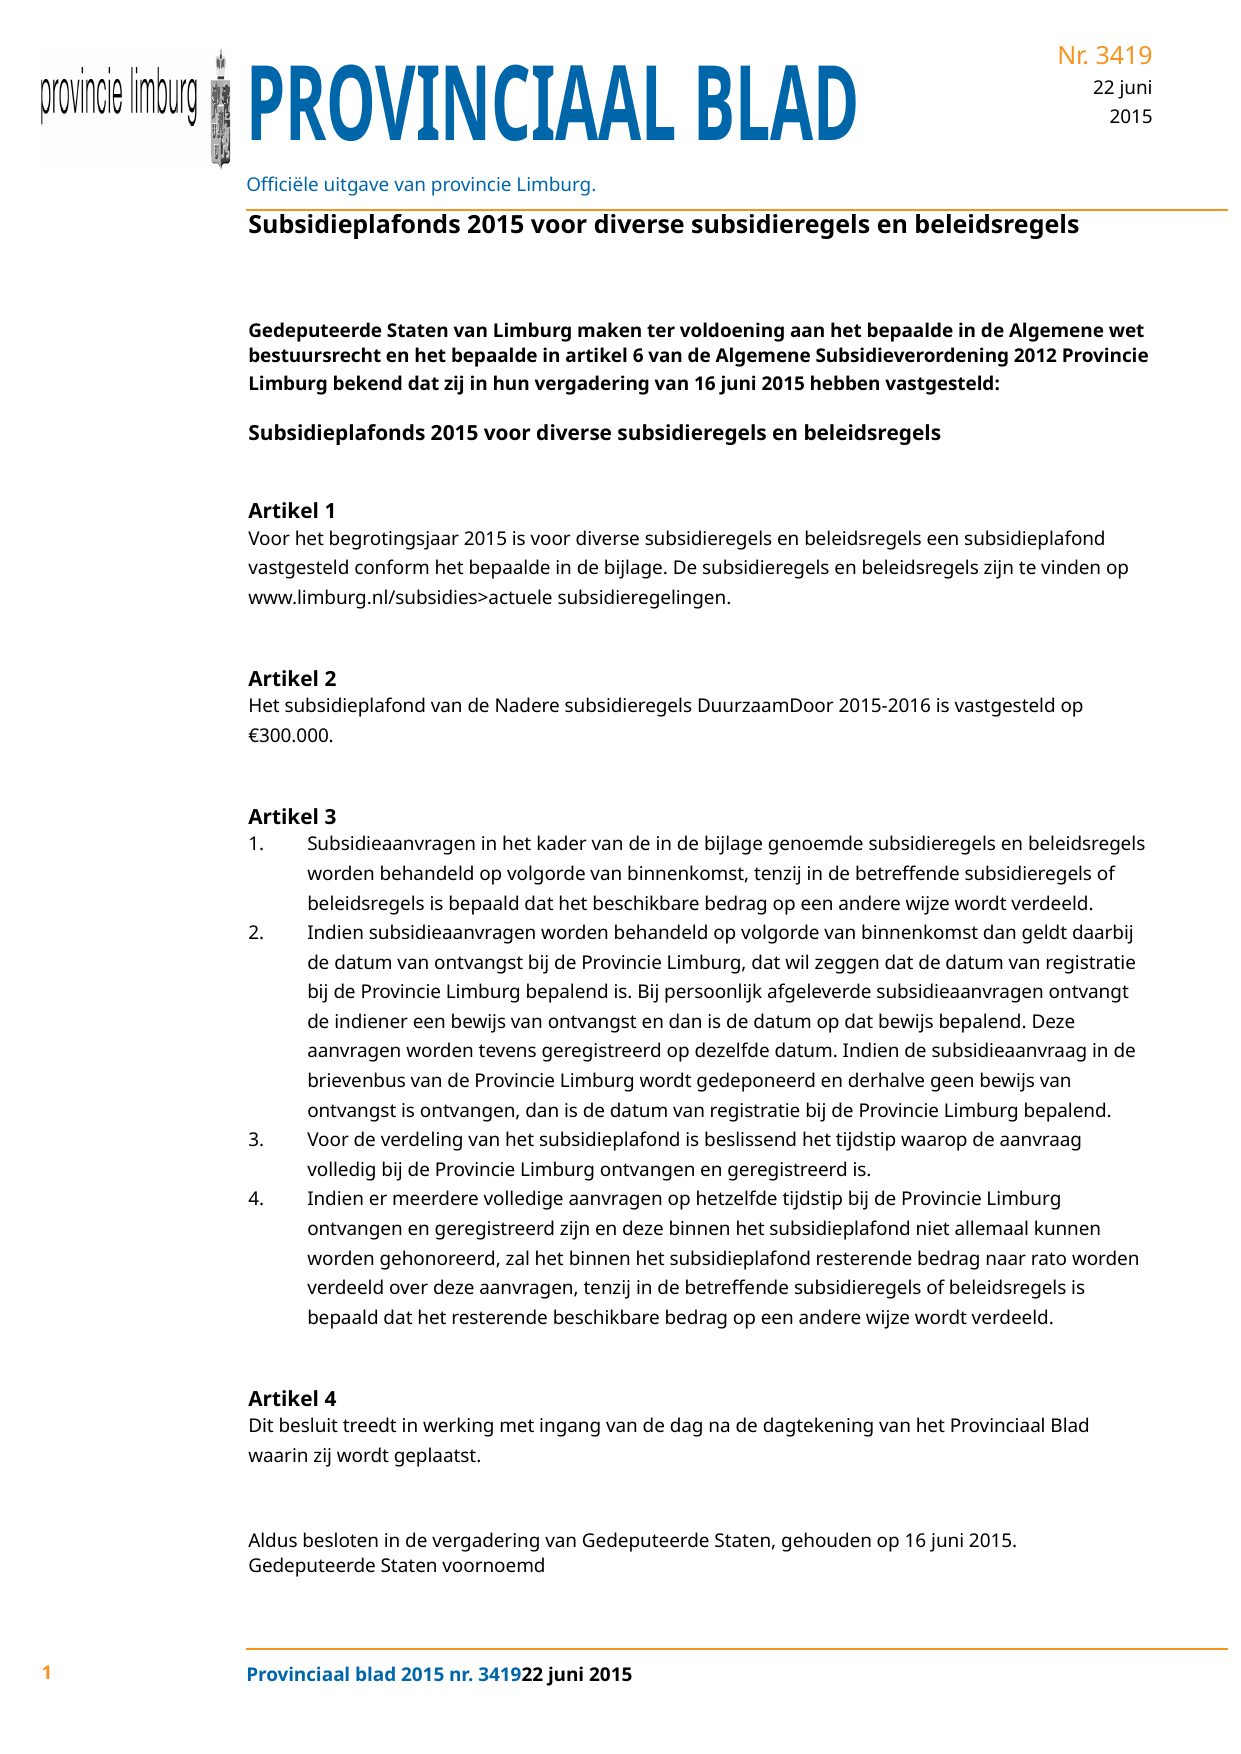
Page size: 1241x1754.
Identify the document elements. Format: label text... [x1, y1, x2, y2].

text Voor het begrotingsjaar 2015 is voor diverse subsidieregels en beleidsregels een subsidieplafond vastgesteld conform het bepaalde in de bijlage. De subsidieregels en beleidsregels zijn te vinden op www.limburg.nl/subsidies>actuele subsidieregelingen. [248, 525, 1152, 610]
list Indien er meerdere volledige aanvragen op hetzelfde tijdstip bij de Provincie Limburg ontvangen en geregistreerd zijn en deze binnen het subsidieplafond niet allemaal kunnen worden gehonoreerd, zal het binnen het subsidieplafond resterende bedrag naar rato worden verdeeld over deze aanvragen, tenzij in de betreffende subsidieregels of beleidsregels is bepaald dat het resterende beschikbare bedrag op een andere wijze wordt verdeeld. [248, 1186, 1152, 1329]
text Subsidieplafonds 2015 voor diverse subsidieregels en beleidsregels [248, 418, 1152, 446]
text Artikel 1 [248, 496, 1152, 525]
text Artikel 3 [248, 802, 1152, 831]
text Artikel 4 [248, 1384, 1152, 1412]
list Voor de verdeling van het subsidieplafond is beslissend het tijdstip waarop de aanvraag volledig bij de Provincie Limburg ontvangen en geregistreerd is. [248, 1126, 1152, 1182]
text Dit besluit treedt in werking met ingang van de dag na de dagtekening van het Provinciaal Blad waarin zij wordt geplaatst. [248, 1412, 1152, 1468]
text Gedeputeerde Staten van Limburg maken ter voldoening aan het bepaalde in de Algemene wet bestuursrecht en het bepaalde in artikel 6 van de Algemene Subsidieverordening 2012 Provincie Limburg bekend dat zij in hun vergadering van 16 juni 2015 hebben vastgesteld: [248, 317, 1152, 397]
text Subsidieplafonds 2015 voor diverse subsidieregels en beleidsregels [248, 211, 1152, 241]
list Indien subsidieaanvragen worden behandeld op volgorde van binnenkomst dan geldt daarbij de datum van ontvangst bij de Provincie Limburg, dat wil zeggen dat de datum van registratie bij de Provincie Limburg bepalend is. Bij persoonlijk afgeleverde subsidieaanvragen ontvangt de indiener een bewijs van ontvangst en dan is de datum op dat bewijs bepalend. Deze aanvragen worden tevens geregistreerd op dezelfde datum. Indien de subsidieaanvraag in de brievenbus van de Provincie Limburg wordt gedeponeerd en derhalve geen bewijs van ontvangst is ontvangen, dan is de datum van registratie bij de Provincie Limburg bepalend. [248, 919, 1152, 1122]
picture [41, 47, 231, 172]
text Aldus besloten in de vergadering van Gedeputeerde Staten, gehouden op 16 juni 2015. [248, 1527, 1152, 1552]
text Gedeputeerde Staten voornoemd [248, 1552, 1152, 1578]
text Artikel 2 [248, 664, 1152, 692]
text Het subsidieplafond van de Nadere subsidieregels DuurzaamDoor 2015-2016 is vastgesteld op €300.000. [248, 692, 1152, 748]
list Subsidieaanvragen in het kader van de in de bijlage genoemde subsidieregels en beleidsregels worden behandeld op volgorde van binnenkomst, tenzij in de betreffende subsidieregels of beleidsregels is bepaald dat het beschikbare bedrag op een andere wijze wordt verdeeld. [248, 831, 1152, 915]
